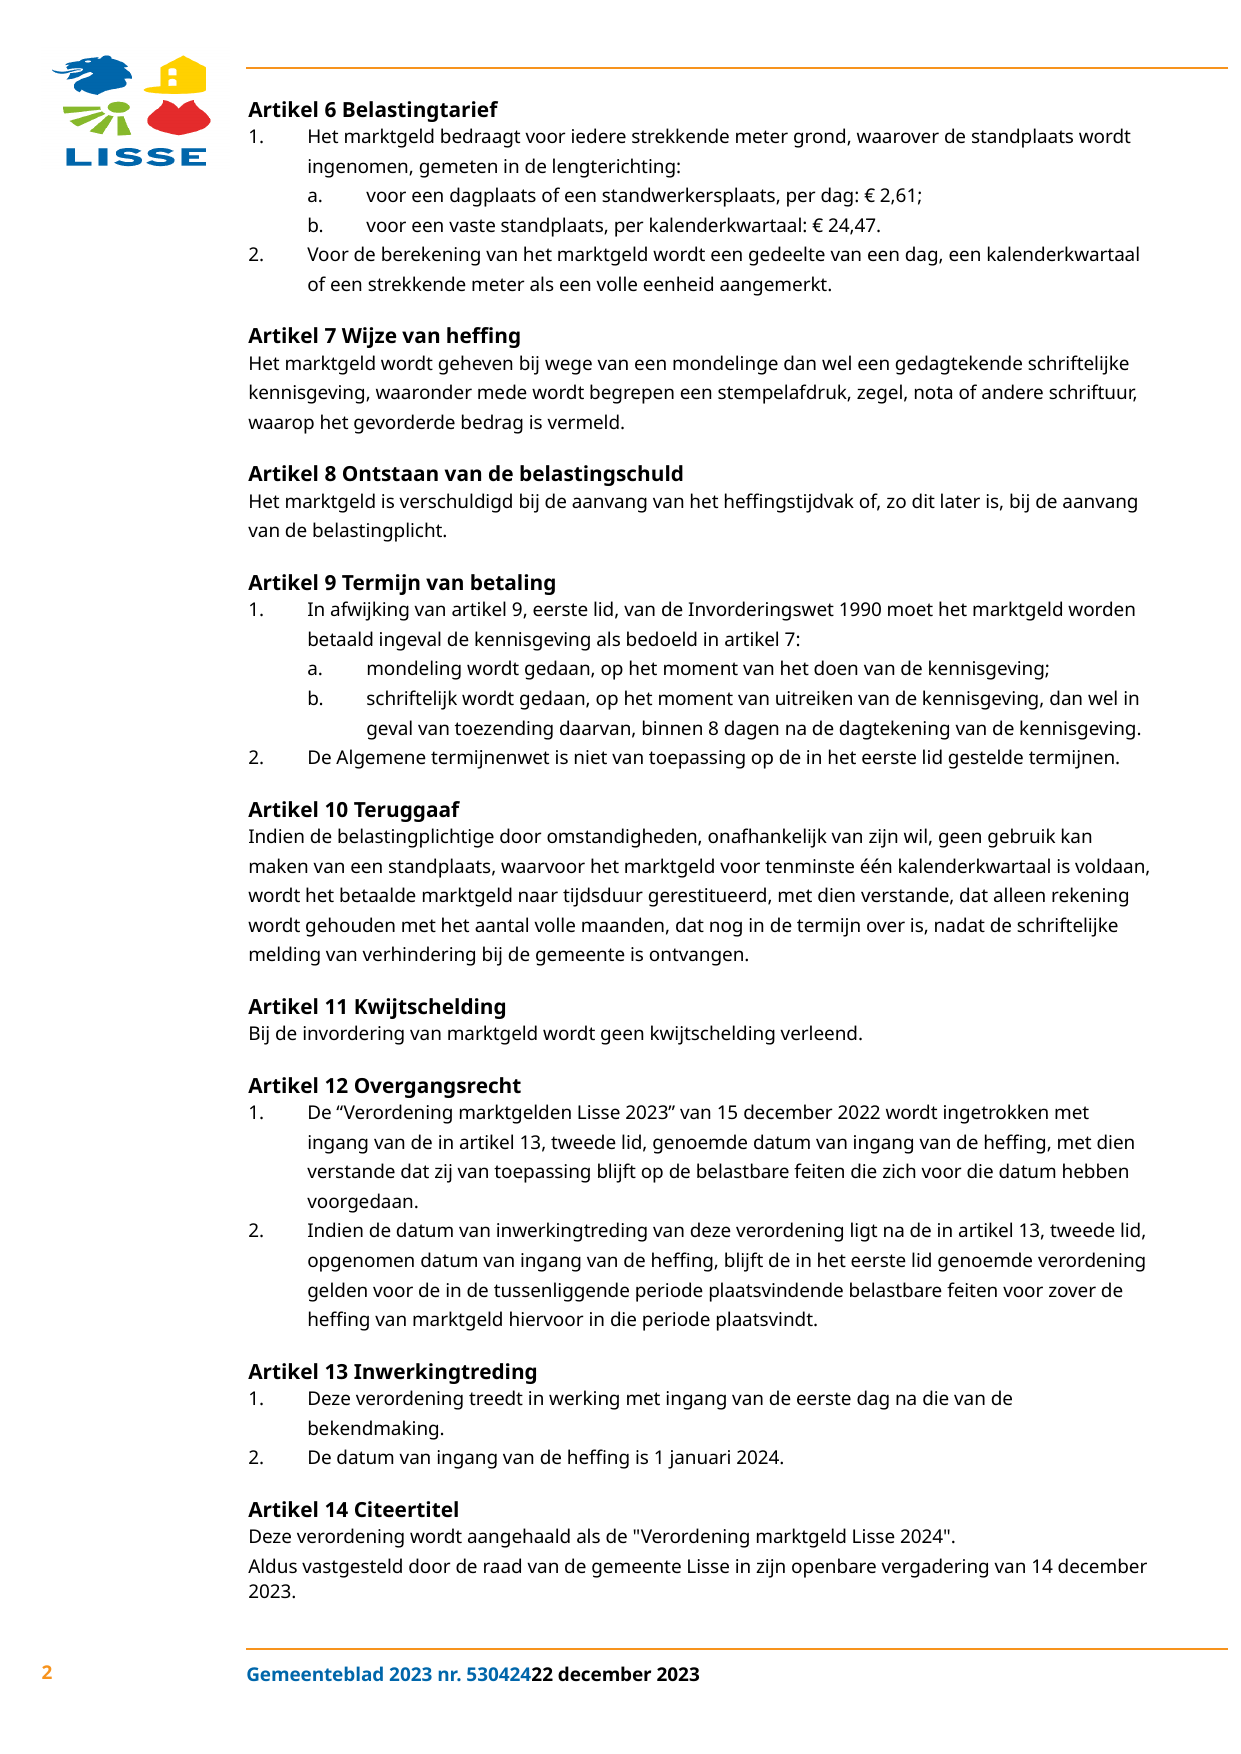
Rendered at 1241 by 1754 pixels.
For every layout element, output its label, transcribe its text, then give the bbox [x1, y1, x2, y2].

text Artikel 6 Belastingtarief [248, 95, 1152, 123]
list De “Verordening marktgelden Lisse 2023” van 15 december 2022 wordt ingetrokken met ingang van de in artikel 13, tweede lid, genoemde datum van ingang van de heffing, met dien verstande dat zij van toepassing blijft op de belastbare feiten die zich voor die datum hebben voorgedaan. [248, 1099, 1152, 1214]
picture [41, 47, 231, 172]
text Artikel 7 Wijze van heffing [248, 322, 1152, 350]
list Voor de berekening van het marktgeld wordt een gedeelte van een dag, een kalenderkwartaal of een strekkende meter als een volle eenheid aangemerkt. [248, 242, 1152, 297]
text Het marktgeld is verschuldigd bij de aanvang van het heffingstijdvak of, zo dit later is, bij de aanvang van de belastingplicht. [248, 488, 1152, 543]
list voor een vaste standplaats, per kalenderkwartaal: € 24,47. [307, 212, 1152, 238]
text Artikel 14 Citeertitel [248, 1495, 1152, 1523]
list mondeling wordt gedaan, op het moment van het doen van de kennisgeving; [307, 656, 1152, 681]
list De datum van ingang van de heffing is 1 januari 2024. [248, 1444, 1152, 1470]
list In afwijking van artikel 9, eerste lid, van de Invorderingswet 1990 moet het marktgeld worden betaald ingeval de kennisgeving als bedoeld in artikel 7: [248, 596, 1152, 652]
list schriftelijk wordt gedaan, op het moment van uitreiken van de kennisgeving, dan wel in geval van toezending daarvan, binnen 8 dagen na de dagtekening van de kennisgeving. [307, 685, 1152, 741]
text Het marktgeld wordt geheven bij wege van een mondelinge dan wel een gedagtekende schriftelijke kennisgeving, waaronder mede wordt begrepen een stempelafdruk, zegel, nota of andere schriftuur, waarop het gevorderde bedrag is vermeld. [248, 350, 1152, 435]
list Het marktgeld bedraagt voor iedere strekkende meter grond, waarover de standplaats wordt ingenomen, gemeten in de lengterichting: [248, 123, 1152, 178]
text Deze verordening wordt aangehaald als de "Verordening marktgeld Lisse 2024". [248, 1523, 1152, 1549]
text Aldus vastgesteld door de raad van de gemeente Lisse in zijn openbare vergadering van 14 december 2023. [248, 1553, 1152, 1604]
text Artikel 8 Ontstaan van de belastingschuld [248, 459, 1152, 488]
list Indien de datum van inwerkingtreding van deze verordening ligt na de in artikel 13, tweede lid, opgenomen datum van ingang van de heffing, blijft de in het eerste lid genoemde verordening gelden voor de in de tussenliggende periode plaatsvindende belastbare feiten voor zover de heffing van marktgeld hiervoor in die periode plaatsvindt. [248, 1218, 1152, 1332]
list Deze verordening treedt in werking met ingang van de eerste dag na die van de bekendmaking. [248, 1385, 1152, 1441]
text Bij de invordering van marktgeld wordt geen kwijtschelding verleend. [248, 1020, 1152, 1046]
text Artikel 10 Teruggaaf [248, 795, 1152, 823]
text Artikel 12 Overgangsrecht [248, 1071, 1152, 1099]
text Artikel 9 Termijn van betaling [248, 568, 1152, 596]
text Artikel 11 Kwijtschelding [248, 992, 1152, 1020]
list De Algemene termijnenwet is niet van toepassing op de in het eerste lid gestelde termijnen. [248, 744, 1152, 770]
list voor een dagplaats of een standwerkersplaats, per dag: € 2,61; [307, 182, 1152, 208]
text Indien de belastingplichtige door omstandigheden, onafhankelijk van zijn wil, geen gebruik kan maken van een standplaats, waarvoor het marktgeld voor tenminste één kalenderkwartaal is voldaan, wordt het betaalde marktgeld naar tijdsduur gerestitueerd, met dien verstande, dat alleen rekening wordt gehouden met het aantal volle maanden, dat nog in de termijn over is, nadat de schriftelijke melding van verhindering bij de gemeente is ontvangen. [248, 823, 1152, 967]
text Artikel 13 Inwerkingtreding [248, 1357, 1152, 1385]
